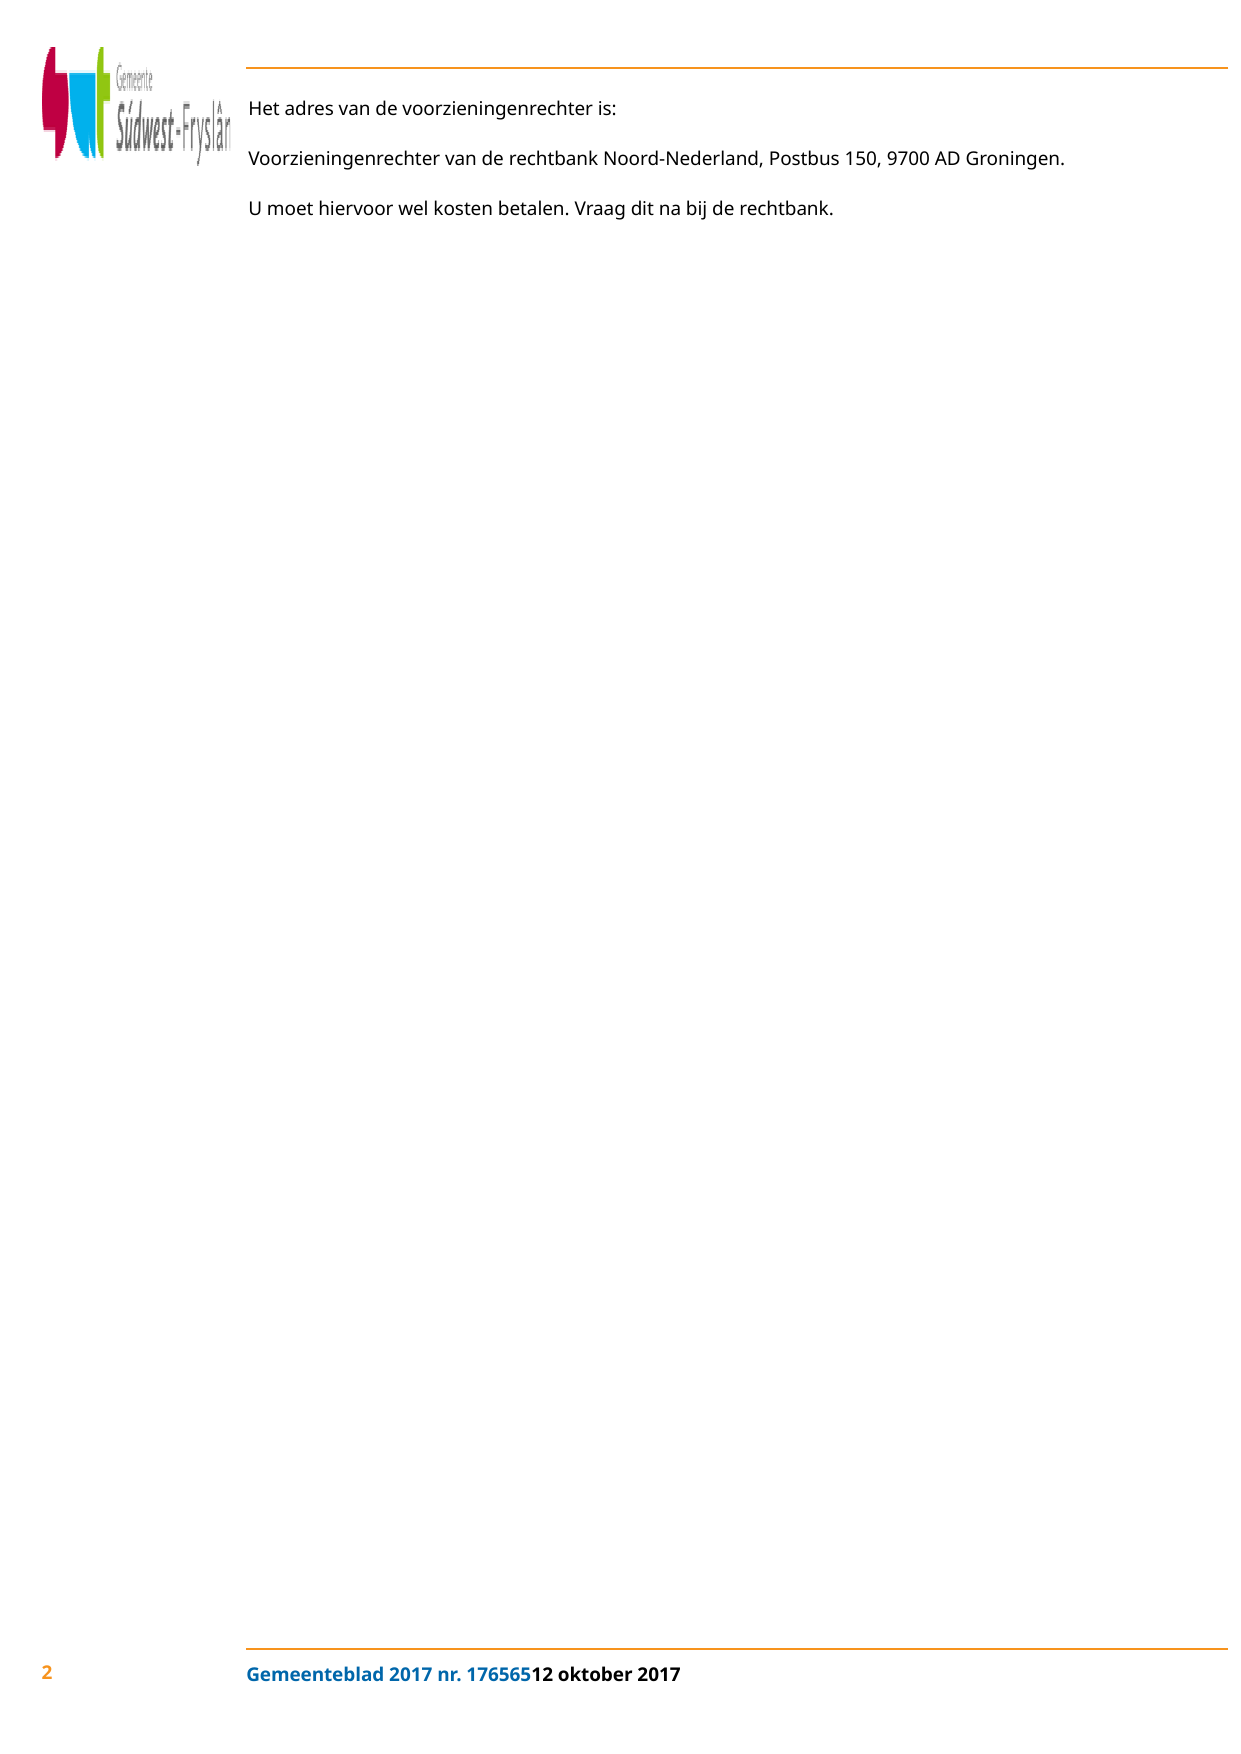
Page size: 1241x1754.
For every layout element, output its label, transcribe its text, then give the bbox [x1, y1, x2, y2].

text U moet hiervoor wel kosten betalen. Vraag dit na bij de rechtbank. [248, 196, 1152, 221]
text Het adres van de voorzieningenrechter is: [248, 95, 1152, 121]
text Voorzieningenrechter van de rechtbank Noord-Nederland, Postbus 150, 9700 AD Groningen. [248, 145, 1152, 171]
picture [41, 47, 231, 172]
